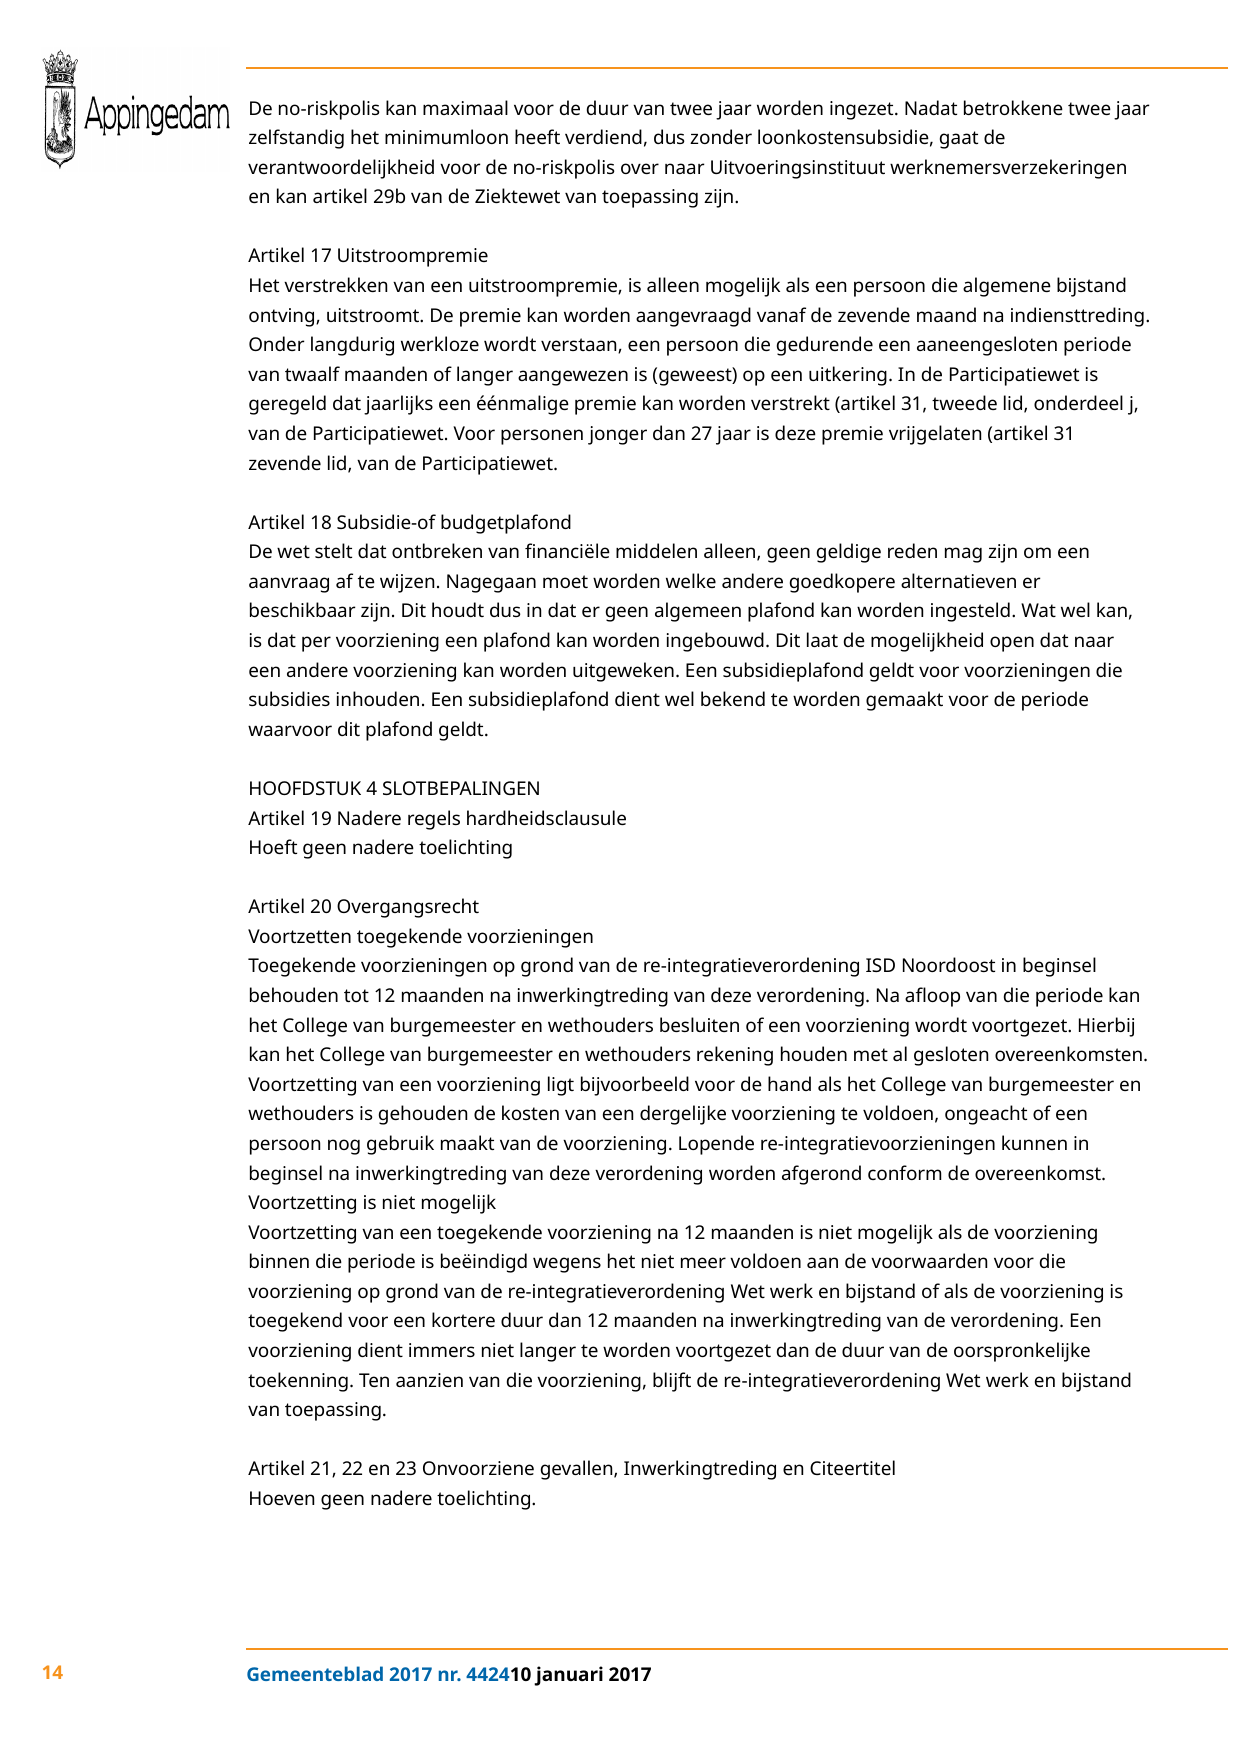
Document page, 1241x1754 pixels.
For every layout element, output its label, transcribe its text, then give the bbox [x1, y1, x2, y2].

picture [41, 47, 231, 172]
text Voortzetting is niet mogelijk [248, 1189, 1152, 1215]
text De wet stelt dat ontbreken van financiële middelen alleen, geen geldige reden mag zijn om een aanvraag af te wijzen. Nagegaan moet worden welke andere goedkopere alternatieven er beschikbaar zijn. Dit houdt dus in dat er geen algemeen plafond kan worden ingesteld. Wat wel kan, is dat per voorziening een plafond kan worden ingebouwd. Dit laat de mogelijkheid open dat naar een andere voorziening kan worden uitgeweken. Een subsidieplafond geldt voor voorzieningen die subsidies inhouden. Een subsidieplafond dient wel bekend te worden gemaakt voor de periode waarvoor dit plafond geldt. [248, 538, 1152, 742]
text Artikel 17 Uitstroompremie [248, 243, 1152, 268]
text Hoeft geen nadere toelichting [248, 834, 1152, 860]
text Toegekende voorzieningen op grond van de re-integratieverordening ISD Noordoost in beginsel behouden tot 12 maanden na inwerkingtreding van deze verordening. Na afloop van die periode kan het College van burgemeester en wethouders besluiten of een voorziening wordt voortgezet. Hierbij kan het College van burgemeester en wethouders rekening houden met al gesloten overeenkomsten. Voortzetting van een voorziening ligt bijvoorbeeld voor de hand als het College van burgemeester en wethouders is gehouden de kosten van een dergelijke voorziening te voldoen, ongeacht of een persoon nog gebruik maakt van de voorziening. Lopende re-integratievoorzieningen kunnen in beginsel na inwerkingtreding van deze verordening worden afgerond conform de overeenkomst. [248, 953, 1152, 1186]
text De no-riskpolis kan maximaal voor de duur van twee jaar worden ingezet. Nadat betrokkene twee jaar zelfstandig het minimumloon heeft verdiend, dus zonder loonkostensubsidie, gaat de verantwoordelijkheid voor de no-riskpolis over naar Uitvoeringsinstituut werknemersverzekeringen en kan artikel 29b van de Ziektewet van toepassing zijn. [248, 95, 1152, 209]
text Artikel 19 Nadere regels hardheidsclausule [248, 805, 1152, 831]
text Hoeven geen nadere toelichting. [248, 1485, 1152, 1511]
text Artikel 18 Subsidie-of budgetplafond [248, 509, 1152, 535]
text Artikel 21, 22 en 23 Onvoorziene gevallen, Inwerkingtreding en Citeertitel [248, 1456, 1152, 1481]
text Artikel 20 Overgangsrecht [248, 893, 1152, 919]
text Voortzetting van een toegekende voorziening na 12 maanden is niet mogelijk als de voorziening binnen die periode is beëindigd wegens het niet meer voldoen aan de voorwaarden voor die voorziening op grond van de re-integratieverordening Wet werk en bijstand of als de voorziening is toegekend voor een kortere duur dan 12 maanden na inwerkingtreding van de verordening. Een voorziening dient immers niet langer te worden voortgezet dan de duur van de oorspronkelijke toekenning. Ten aanzien van die voorziening, blijft de re-integratieverordening Wet werk en bijstand van toepassing. [248, 1219, 1152, 1422]
text Het verstrekken van een uitstroompremie, is alleen mogelijk als een persoon die algemene bijstand ontving, uitstroomt. De premie kan worden aangevraagd vanaf de zevende maand na indiensttreding. Onder langdurig werkloze wordt verstaan, een persoon die gedurende een aaneengesloten periode van twaalf maanden of langer aangewezen is (geweest) op een uitkering. In de Participatiewet is geregeld dat jaarlijks een éénmalige premie kan worden verstrekt (artikel 31, tweede lid, onderdeel j, van de Participatiewet. Voor personen jonger dan 27 jaar is deze premie vrijgelaten (artikel 31 zevende lid, van de Participatiewet. [248, 272, 1152, 476]
text Voortzetten toegekende voorzieningen [248, 923, 1152, 949]
text HOOFDSTUK 4 SLOTBEPALINGEN [248, 775, 1152, 801]
